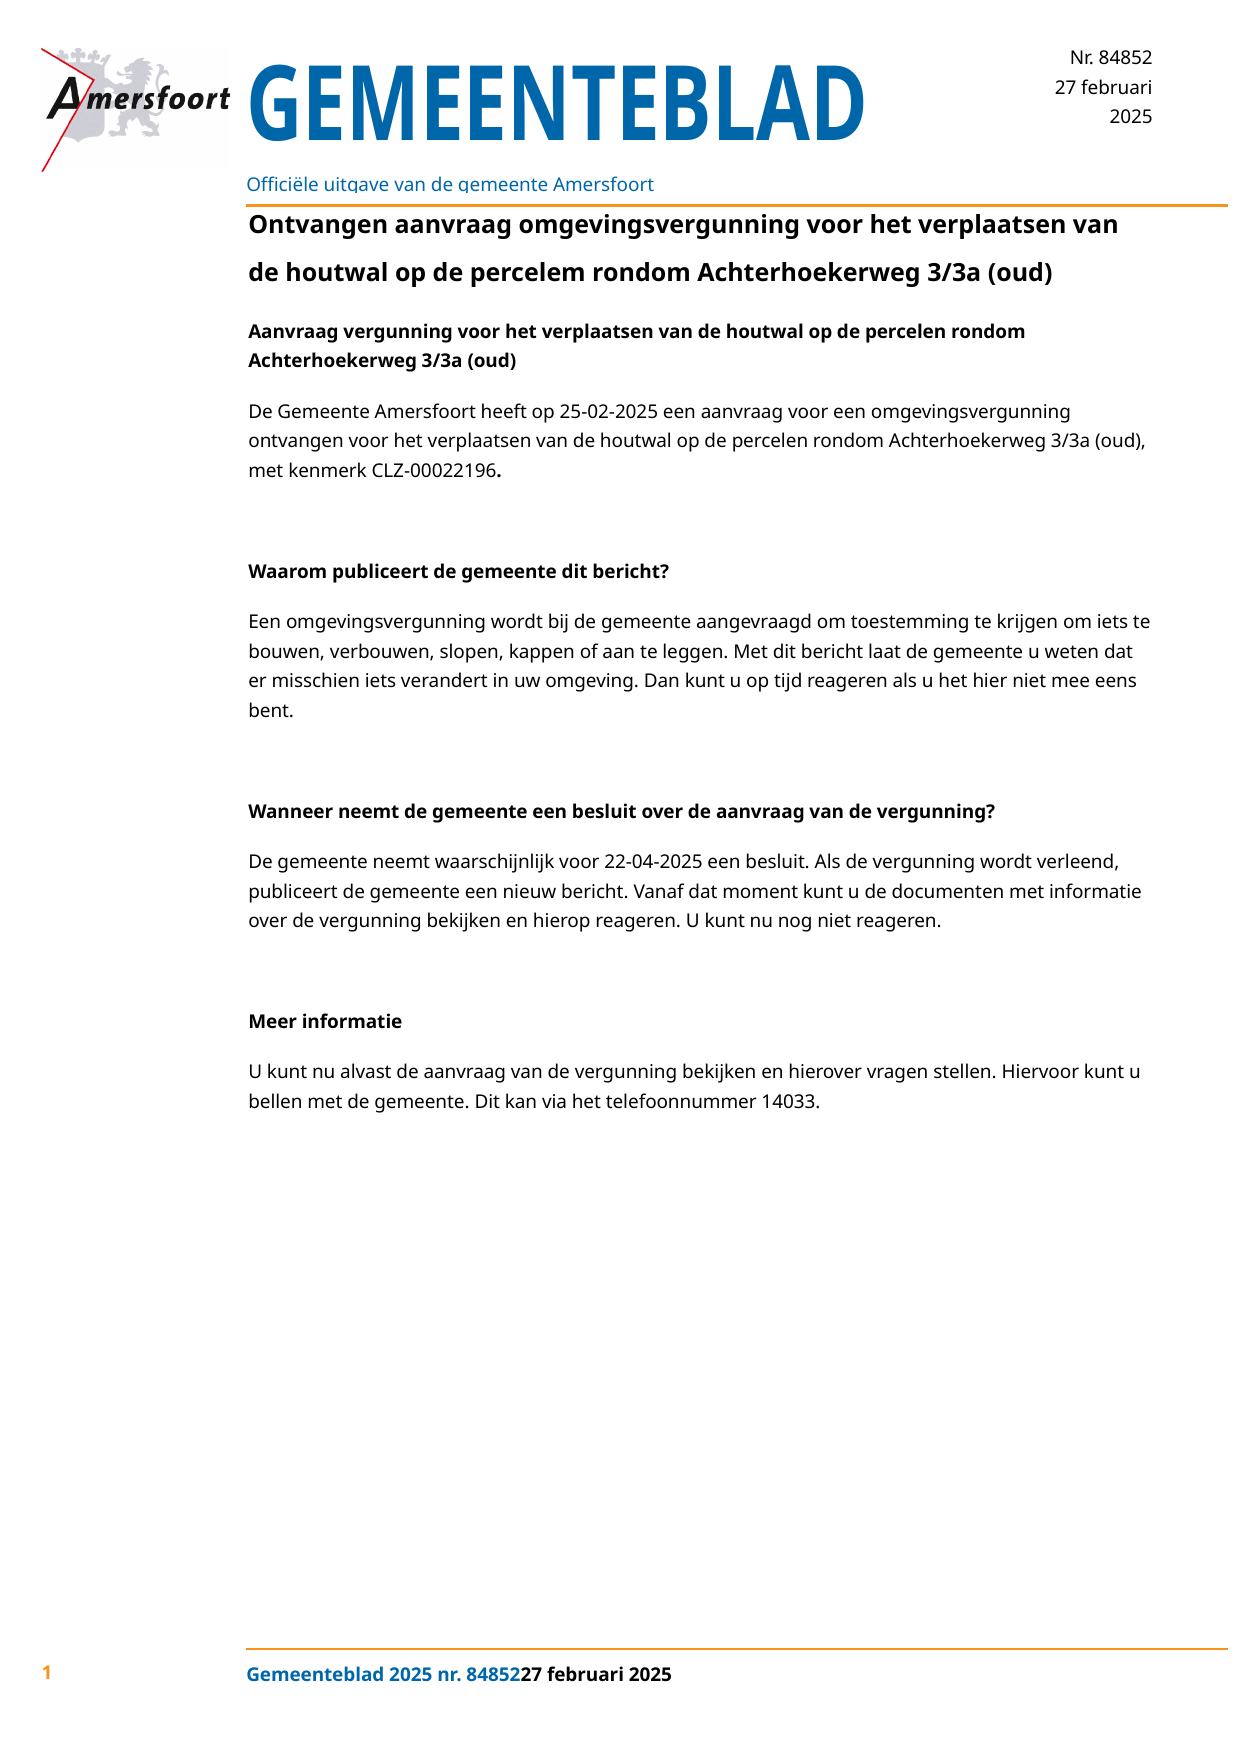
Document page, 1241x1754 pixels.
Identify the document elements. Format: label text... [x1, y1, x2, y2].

text Meer informatie [248, 1008, 1152, 1034]
text De Gemeente Amersfoort heeft op 25-02-2025 een aanvraag voor een omgevingsvergunning ontvangen voor het verplaatsen van de houtwal op de percelen rondom Achterhoekerweg 3/3a (oud), met kenmerk CLZ-00022196. [248, 398, 1152, 483]
text Aanvraag vergunning voor het verplaatsen van de houtwal op de percelen rondom Achterhoekerweg 3/3a (oud) [248, 318, 1152, 373]
text Ontvangen aanvraag omgevingsvergunning voor het verplaatsen van de houtwal op de percelem rondom Achterhoekerweg 3/3a (oud) [248, 207, 1152, 288]
picture [41, 47, 231, 172]
text Wanneer neemt de gemeente een besluit over de aanvraag van de vergunning? [248, 798, 1152, 824]
text U kunt nu alvast de aanvraag van de vergunning bekijken en hierover vragen stellen. Hiervoor kunt u bellen met de gemeente. Dit kan via het telefoonnummer 14033. [248, 1059, 1152, 1114]
text Waarom publiceert de gemeente dit bericht? [248, 558, 1152, 584]
text De gemeente neemt waarschijnlijk voor 22-04-2025 een besluit. Als de vergunning wordt verleend, publiceert de gemeente een nieuw bericht. Vanaf dat moment kunt u de documenten met informatie over de vergunning bekijken en hierop reageren. U kunt nu nog niet reageren. [248, 848, 1152, 933]
text Een omgevingsvergunning wordt bij de gemeente aangevraagd om toestemming te krijgen om iets te bouwen, verbouwen, slopen, kappen of aan te leggen. Met dit bericht laat de gemeente u weten dat er misschien iets verandert in uw omgeving. Dan kunt u op tijd reageren als u het hier niet mee eens bent. [248, 608, 1152, 723]
